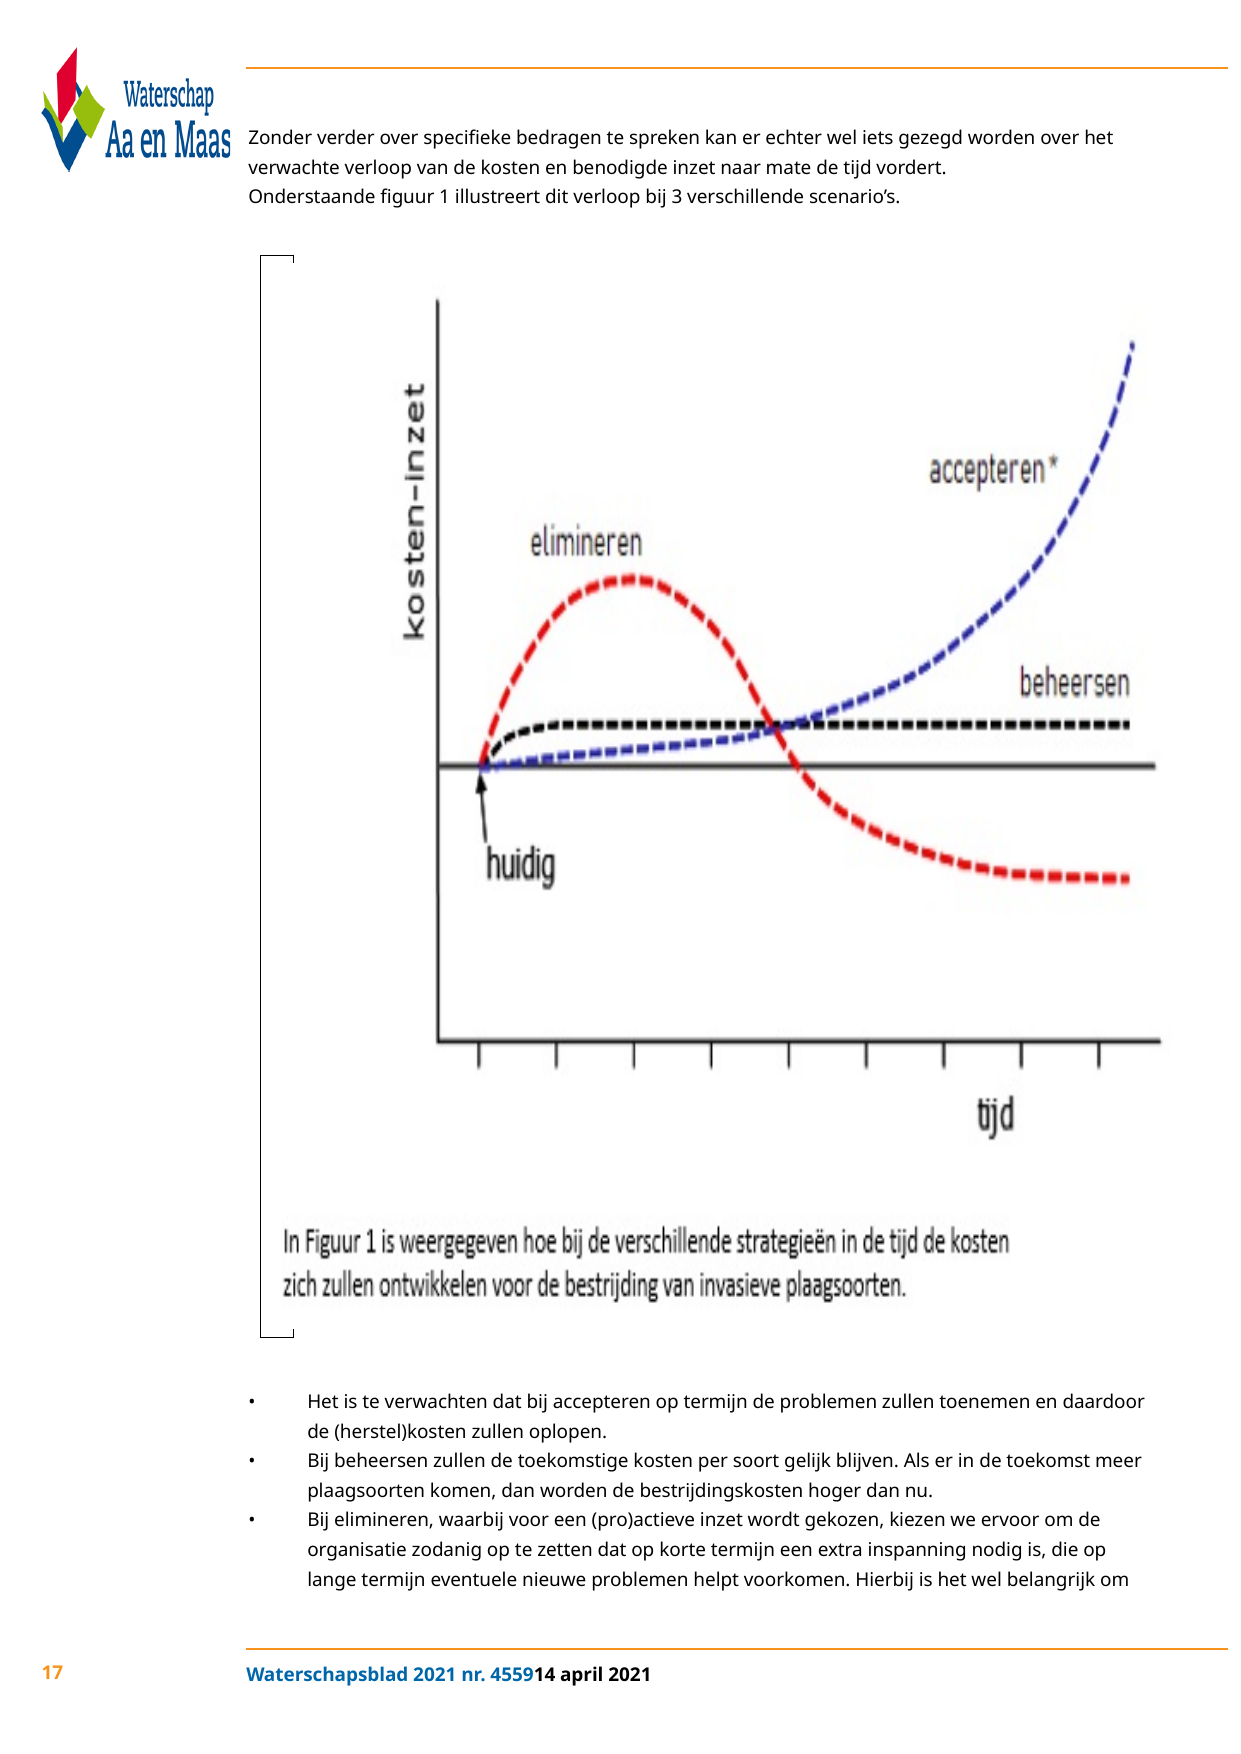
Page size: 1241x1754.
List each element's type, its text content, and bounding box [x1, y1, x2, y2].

list Bij elimineren, waarbij voor een (pro)actieve inzet wordt gekozen, kiezen we ervoor om de organisatie zodanig op te zetten dat op korte termijn een extra inspanning nodig is, die op lange termijn eventuele nieuwe problemen helpt voorkomen. Hierbij is het wel belangrijk om [248, 1507, 1152, 1592]
text Onderstaande figuur 1 illustreert dit verloop bij 3 verschillende scenario’s. [248, 183, 1152, 209]
picture [268, 263, 1173, 1329]
list Bij beheersen zullen de toekomstige kosten per soort gelijk blijven. Als er in de toekomst meer plaagsoorten komen, dan worden de bestrijdingskosten hoger dan nu. [248, 1447, 1152, 1503]
text Zonder verder over specifieke bedragen te spreken kan er echter wel iets gezegd worden over het verwachte verloop van de kosten en benodigde inzet naar mate de tijd vordert. [248, 124, 1152, 180]
picture [41, 47, 231, 172]
list Het is te verwachten dat bij accepteren op termijn de problemen zullen toenemen en daardoor de (herstel)kosten zullen oplopen. [248, 1388, 1152, 1444]
